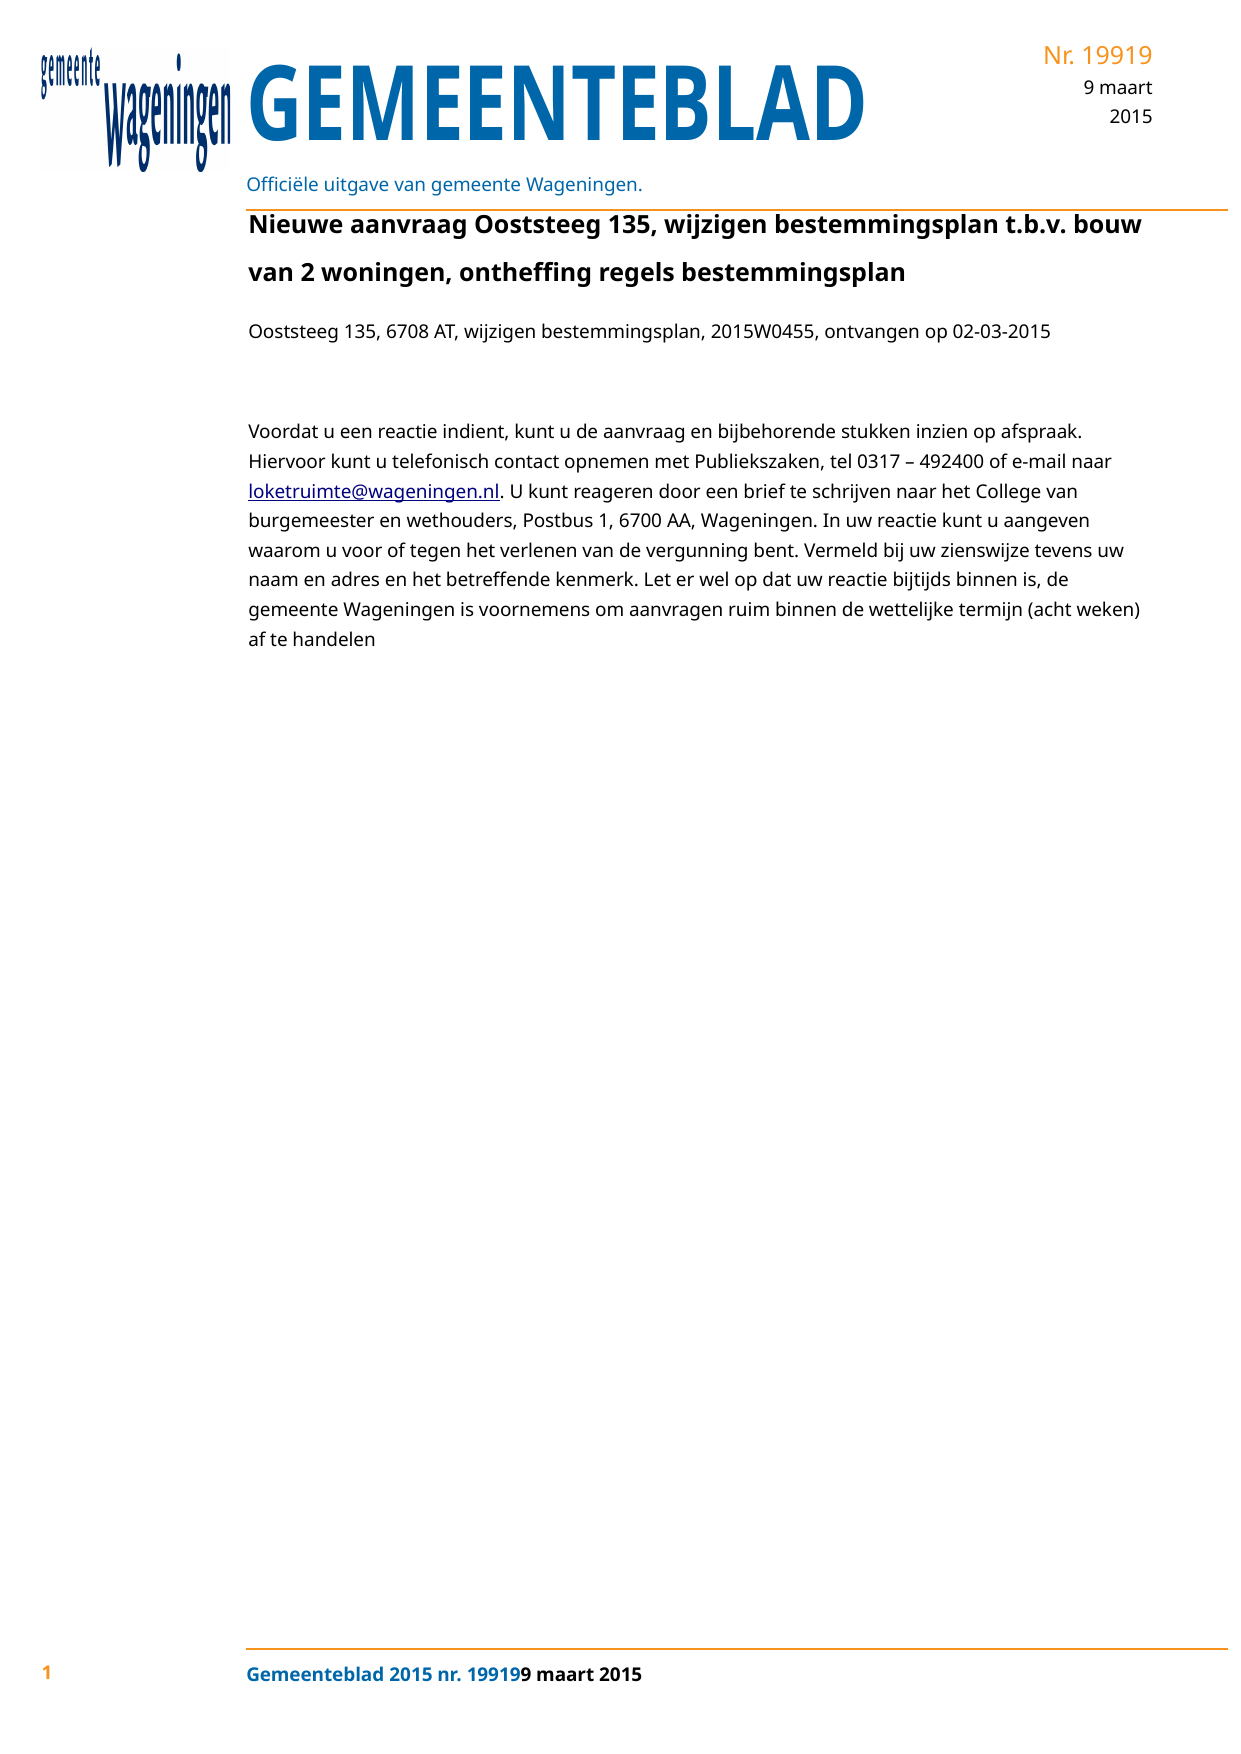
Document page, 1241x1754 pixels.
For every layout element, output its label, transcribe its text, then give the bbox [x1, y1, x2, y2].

picture [41, 47, 231, 172]
text Voordat u een reactie indient, kunt u de aanvraag en bijbehorende stukken inzien op afspraak. Hiervoor kunt u telefonisch contact opnemen met Publiekszaken, tel 0317 – 492400 of e-mail naar loketruimte@wageningen.nl. U kunt reageren door een brief te schrijven naar het College van burgemeester en wethouders, Postbus 1, 6700 AA, Wageningen. In uw reactie kunt u aangeven waarom u voor of tegen het verlenen van de vergunning bent. Vermeld bij uw zienswijze tevens uw naam en adres en het betreffende kenmerk. Let er wel op dat uw reactie bijtijds binnen is, de gemeente Wageningen is voornemens om aanvragen ruim binnen de wettelijke termijn (acht weken) af te handelen [248, 419, 1152, 652]
text Ooststeeg 135, 6708 AT, wijzigen bestemmingsplan, 2015W0455, ontvangen op 02-03-2015 [248, 318, 1152, 344]
text Nieuwe aanvraag Ooststeeg 135, wijzigen bestemmingsplan t.b.v. bouw van 2 woningen, ontheffing regels bestemmingsplan [248, 211, 1152, 288]
